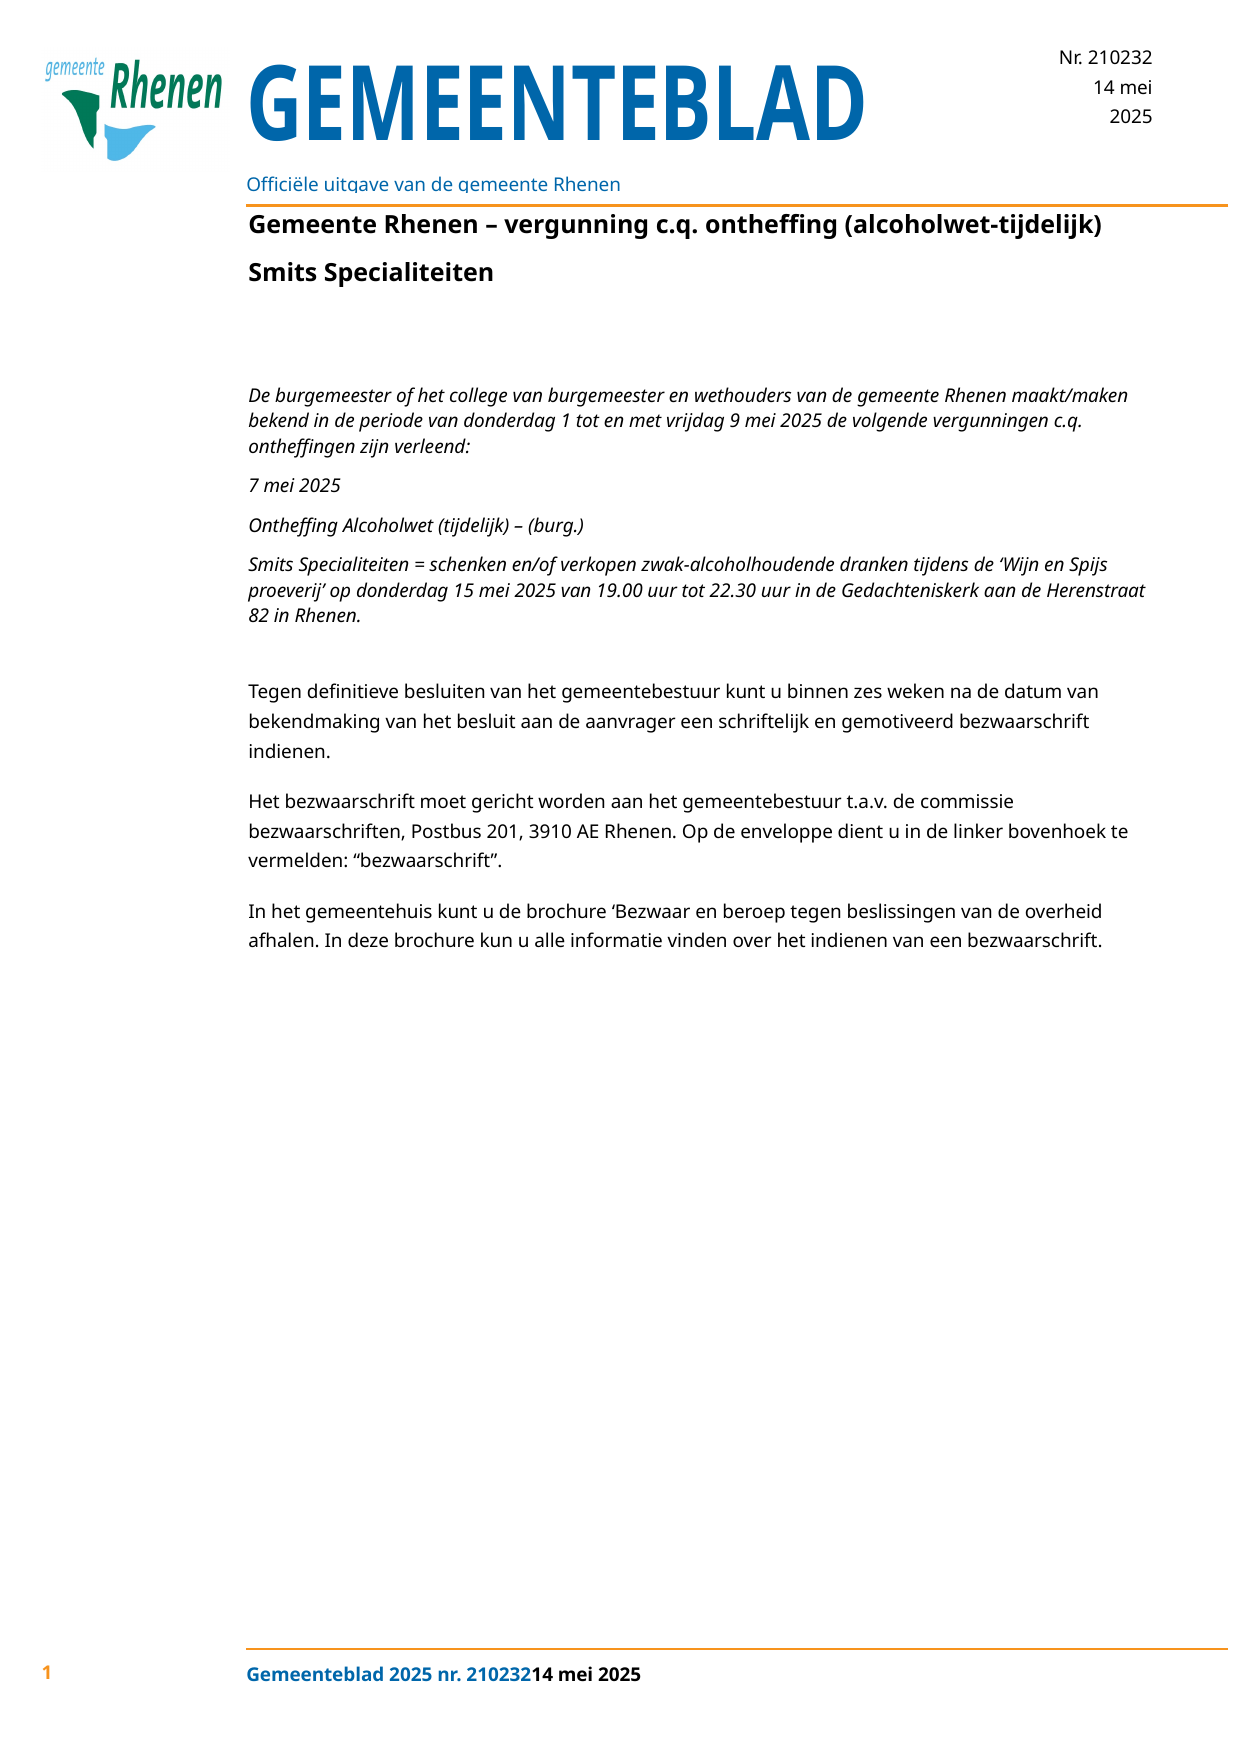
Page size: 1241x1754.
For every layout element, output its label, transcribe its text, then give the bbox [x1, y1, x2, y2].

text In het gemeentehuis kunt u de brochure ‘Bezwaar en beroep tegen beslissingen van de overheid afhalen. In deze brochure kun u alle informatie vinden over het indienen van een bezwaarschrift. [248, 898, 1152, 953]
picture [41, 47, 231, 172]
text De burgemeester of het college van burgemeester en wethouders van de gemeente Rhenen maakt/maken bekend in de periode van donderdag 1 tot en met vrijdag 9 mei 2025 de volgende vergunningen c.q. ontheffingen zijn verleend: [248, 382, 1152, 459]
text Gemeente Rhenen – vergunning c.q. ontheffing (alcoholwet-tijdelijk) Smits Specialiteiten [248, 207, 1152, 288]
text 7 mei 2025 [248, 473, 1152, 498]
text Ontheffing Alcoholwet (tijdelijk) – (burg.) [248, 512, 1152, 538]
text Het bezwaarschrift moet gericht worden aan het gemeentebestuur t.a.v. de commissie bezwaarschriften, Postbus 201, 3910 AE Rhenen. Op de enveloppe dient u in de linker bovenhoek te vermelden: “bezwaarschrift”. [248, 788, 1152, 873]
text Tegen definitieve besluiten van het gemeentebestuur kunt u binnen zes weken na de datum van bekendmaking van het besluit aan de aanvrager een schriftelijk en gemotiveerd bezwaarschrift indienen. [248, 679, 1152, 764]
text Smits Specialiteiten = schenken en/of verkopen zwak-alcoholhoudende dranken tijdens de ‘Wijn en Spijs proeverij’ op donderdag 15 mei 2025 van 19.00 uur tot 22.30 uur in de Gedachteniskerk aan de Herenstraat 82 in Rhenen. [248, 551, 1152, 628]
